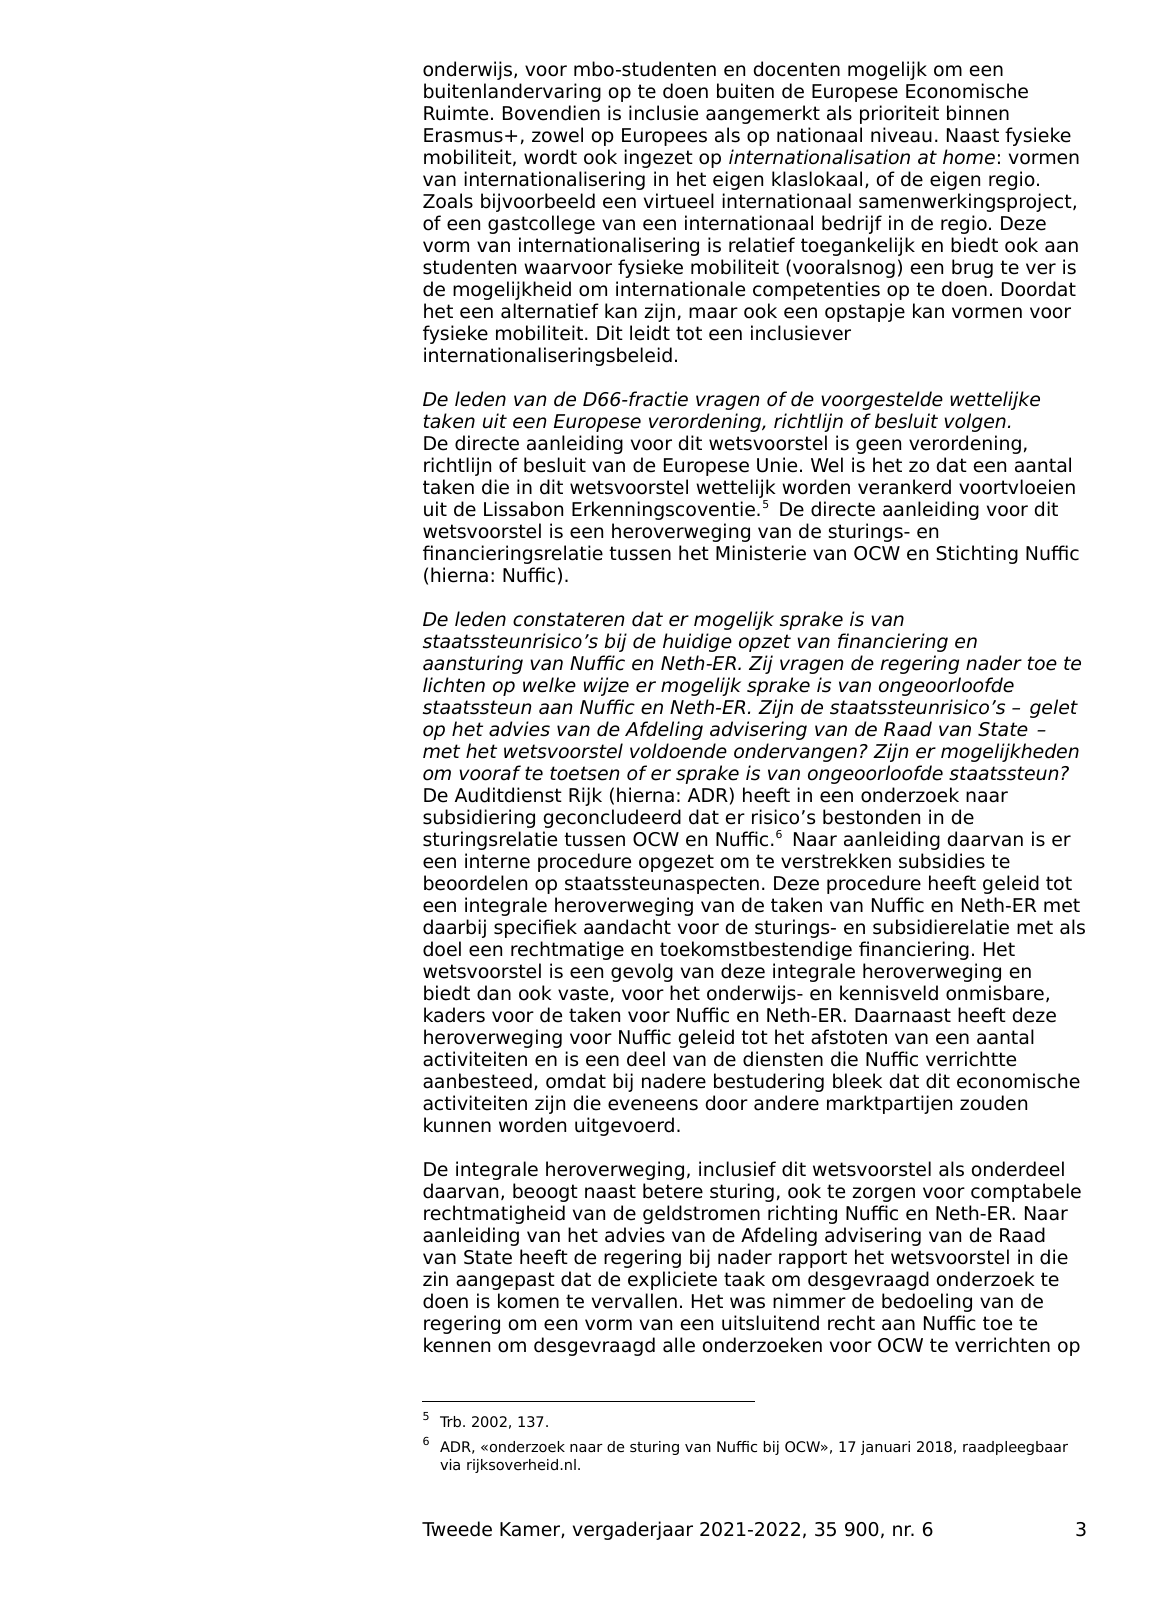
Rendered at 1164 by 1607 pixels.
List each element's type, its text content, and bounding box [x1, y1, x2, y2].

text ADR, «onderzoek naar de sturing van Nuffic bij OCW», 17 januari 2018, raadpleegbaar via rijksoverheid.nl. [422, 1435, 1087, 1474]
text De directe aanleiding voor dit wetsvoorstel is geen verordening, richtlijn of besluit van de Europese Unie. Wel is het zo dat een aantal taken die in dit wetsvoorstel wettelijk worden verankerd voortvloeien uit de Lissabon Erkenningscoventie. De directe aanleiding voor dit wetsvoorstel is een heroverweging van de sturings- en financieringsrelatie tussen het Ministerie van OCW en Stichting Nuffic (hierna: Nuffic). [422, 433, 1087, 587]
text De integrale heroverweging, inclusief dit wetsvoorstel als onderdeel daarvan, beoogt naast betere sturing, ook te zorgen voor comptabele rechtmatigheid van de geldstromen richting Nuffic en Neth-ER. Naar aanleiding van het advies van de Afdeling advisering van de Raad van State heeft de regering bij nader rapport het wetsvoorstel in die zin aangepast dat de expliciete taak om desgevraagd onderzoek te doen is komen te vervallen. Het was nimmer de bedoeling van de regering om een vorm van een uitsluitend recht aan Nuffic toe te kennen om desgevraagd alle onderzoeken voor OCW te verrichten op [422, 1159, 1087, 1356]
text De leden constateren dat er mogelijk sprake is van staatssteunrisico’s bij de huidige opzet van financiering en aansturing van Nuffic en Neth-ER. Zij vragen de regering nader toe te lichten op welke wijze er mogelijk sprake is van ongeoorloofde staatssteun aan Nuffic en Neth-ER. Zijn de staatssteunrisico’s – gelet op het advies van de Afdeling advisering van de Raad van State – met het wetsvoorstel voldoende ondervangen? Zijn er mogelijkheden om vooraf te toetsen of er sprake is van ongeoorloofde staatssteun? [422, 609, 1087, 785]
text De Auditdienst Rijk (hierna: ADR) heeft in een onderzoek naar subsidiering geconcludeerd dat er risico’s bestonden in de sturingsrelatie tussen OCW en Nuffic. Naar aanleiding daarvan is er een interne procedure opgezet om te verstrekken subsidies te beoordelen op staatssteunaspecten. Deze procedure heeft geleid tot een integrale heroverweging van de taken van Nuffic en Neth-ER met daarbij specifiek aandacht voor de sturings- en subsidierelatie met als doel een rechtmatige en toekomstbestendige financiering. Het wetsvoorstel is een gevolg van deze integrale heroverweging en biedt dan ook vaste, voor het onderwijs- en kennisveld onmisbare, kaders voor de taken voor Nuffic en Neth-ER. Daarnaast heeft deze heroverweging voor Nuffic geleid tot het afstoten van een aantal activiteiten en is een deel van de diensten die Nuffic verrichtte aanbesteed, omdat bij nadere bestudering bleek dat dit economische activiteiten zijn die eveneens door andere marktpartijen zouden kunnen worden uitgevoerd. [422, 785, 1087, 1136]
text De leden van de D66-fractie vragen of de voorgestelde wettelijke taken uit een Europese verordening, richtlijn of besluit volgen. [422, 389, 1087, 433]
text onderwijs, voor mbo-studenten en docenten mogelijk om een buitenlandervaring op te doen buiten de Europese Economische Ruimte. Bovendien is inclusie aangemerkt als prioriteit binnen Erasmus+, zowel op Europees als op nationaal niveau. Naast fysieke mobiliteit, wordt ook ingezet op internationalisation at home: vormen van internationalisering in het eigen klaslokaal, of de eigen regio. Zoals bijvoorbeeld een virtueel internationaal samenwerkingsproject, of een gastcollege van een internationaal bedrijf in de regio. Deze vorm van internationalisering is relatief toegankelijk en biedt ook aan studenten waarvoor fysieke mobiliteit (vooralsnog) een brug te ver is de mogelijkheid om internationale competenties op te doen. Doordat het een alternatief kan zijn, maar ook een opstapje kan vormen voor fysieke mobiliteit. Dit leidt tot een inclusiever internationaliseringsbeleid. [422, 59, 1087, 367]
text Trb. 2002, 137. [422, 1410, 1087, 1432]
